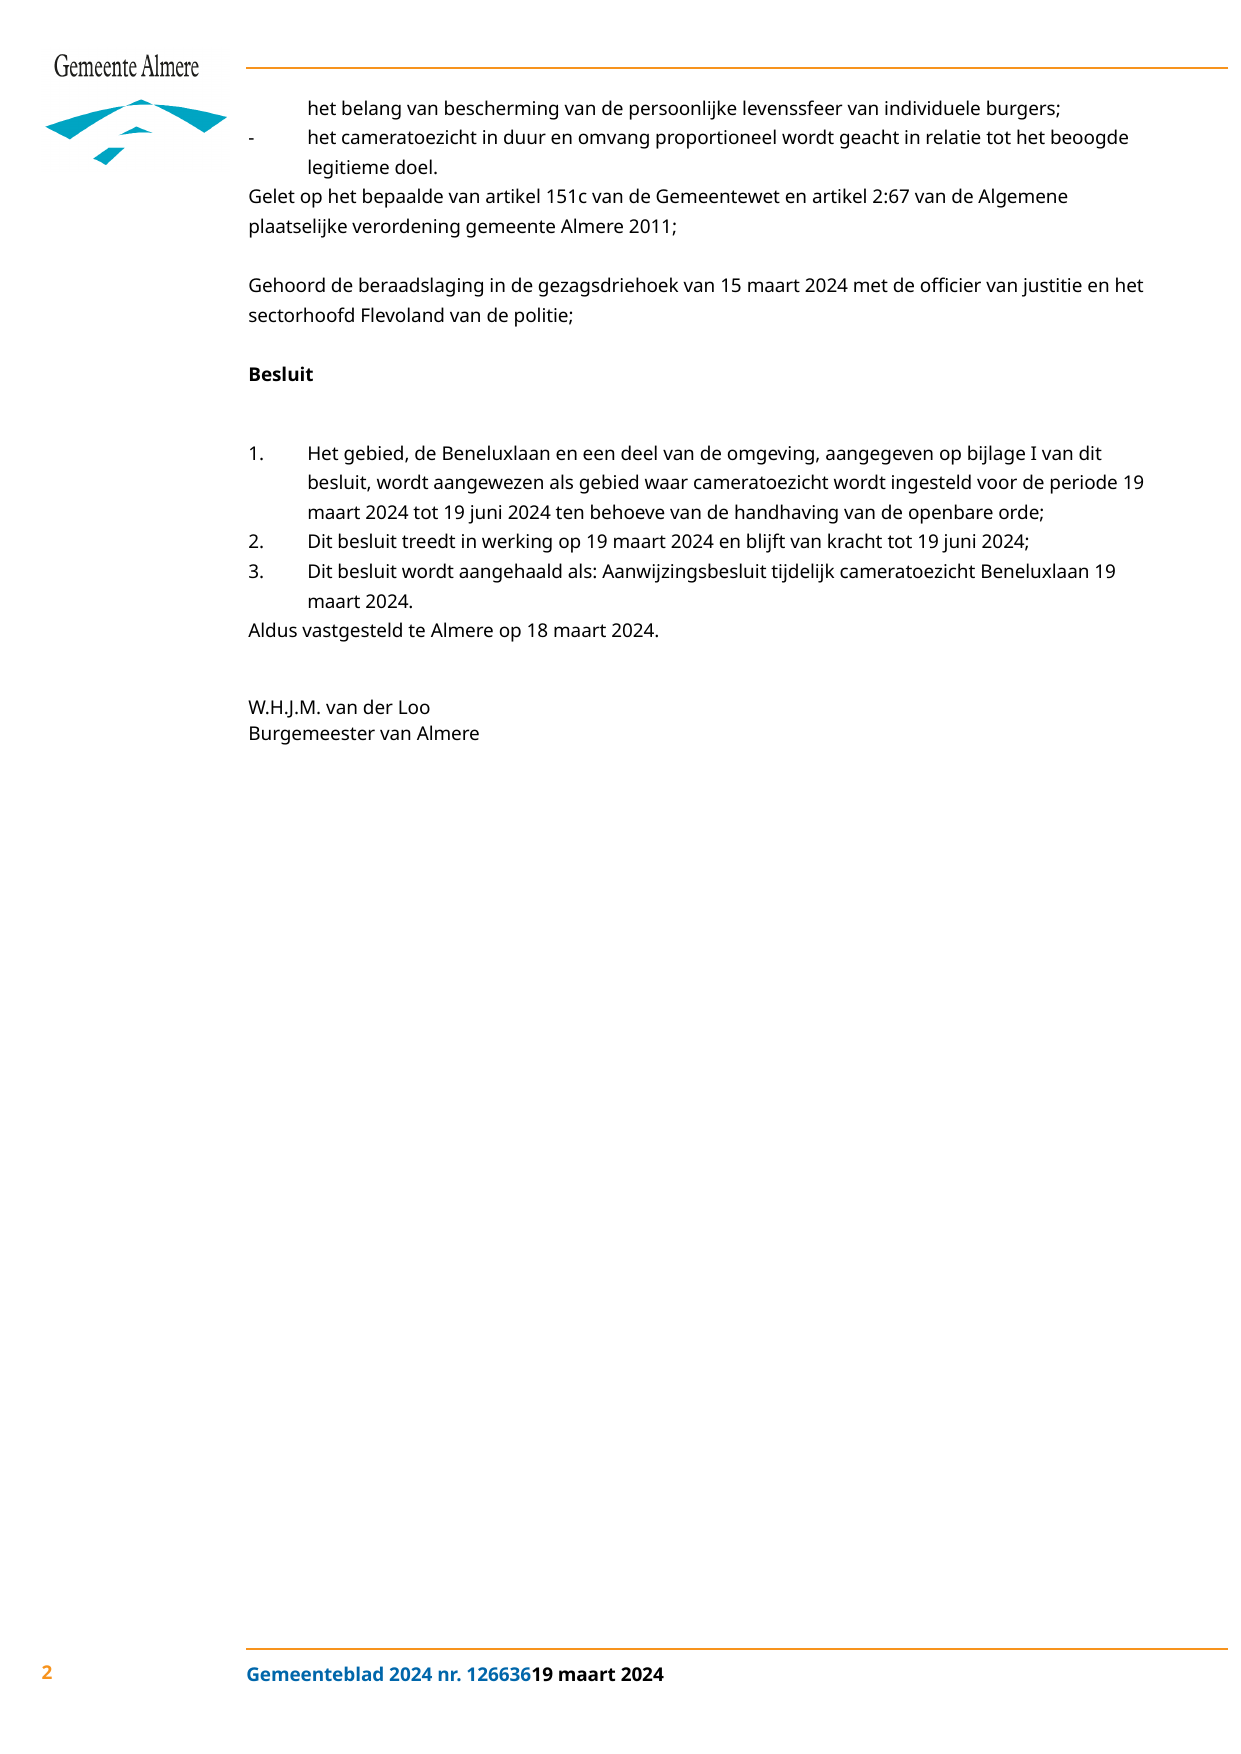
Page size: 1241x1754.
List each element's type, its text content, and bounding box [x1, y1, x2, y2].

list Dit besluit wordt aangehaald als: Aanwijzingsbesluit tijdelijk cameratoezicht Beneluxlaan 19 maart 2024. [248, 558, 1152, 613]
text Burgemeester van Almere [248, 720, 1152, 746]
text Besluit [248, 361, 1152, 387]
text Aldus vastgesteld te Almere op 18 maart 2024. [248, 617, 1152, 643]
list Het gebied, de Beneluxlaan en een deel van de omgeving, aangegeven op bijlage I van dit besluit, wordt aangewezen als gebied waar cameratoezicht wordt ingesteld voor de periode 19 maart 2024 tot 19 juni 2024 ten behoeve van de handhaving van de openbare orde; [248, 440, 1152, 525]
picture [41, 47, 231, 172]
list Dit besluit treedt in werking op 19 maart 2024 en blijft van kracht tot 19 juni 2024; [248, 529, 1152, 554]
text Gelet op het bepaalde van artikel 151c van de Gemeentewet en artikel 2:67 van de Algemene plaatselijke verordening gemeente Almere 2011; [248, 183, 1152, 239]
list het belang van bescherming van de persoonlijke levenssfeer van individuele burgers; [248, 95, 1152, 121]
list het cameratoezicht in duur en omvang proportioneel wordt geacht in relatie tot het beoogde legitieme doel. [248, 124, 1152, 180]
text W.H.J.M. van der Loo [248, 694, 1152, 720]
text Gehoord de beraadslaging in de gezagsdriehoek van 15 maart 2024 met de officier van justitie en het sectorhoofd Flevoland van de politie; [248, 272, 1152, 328]
